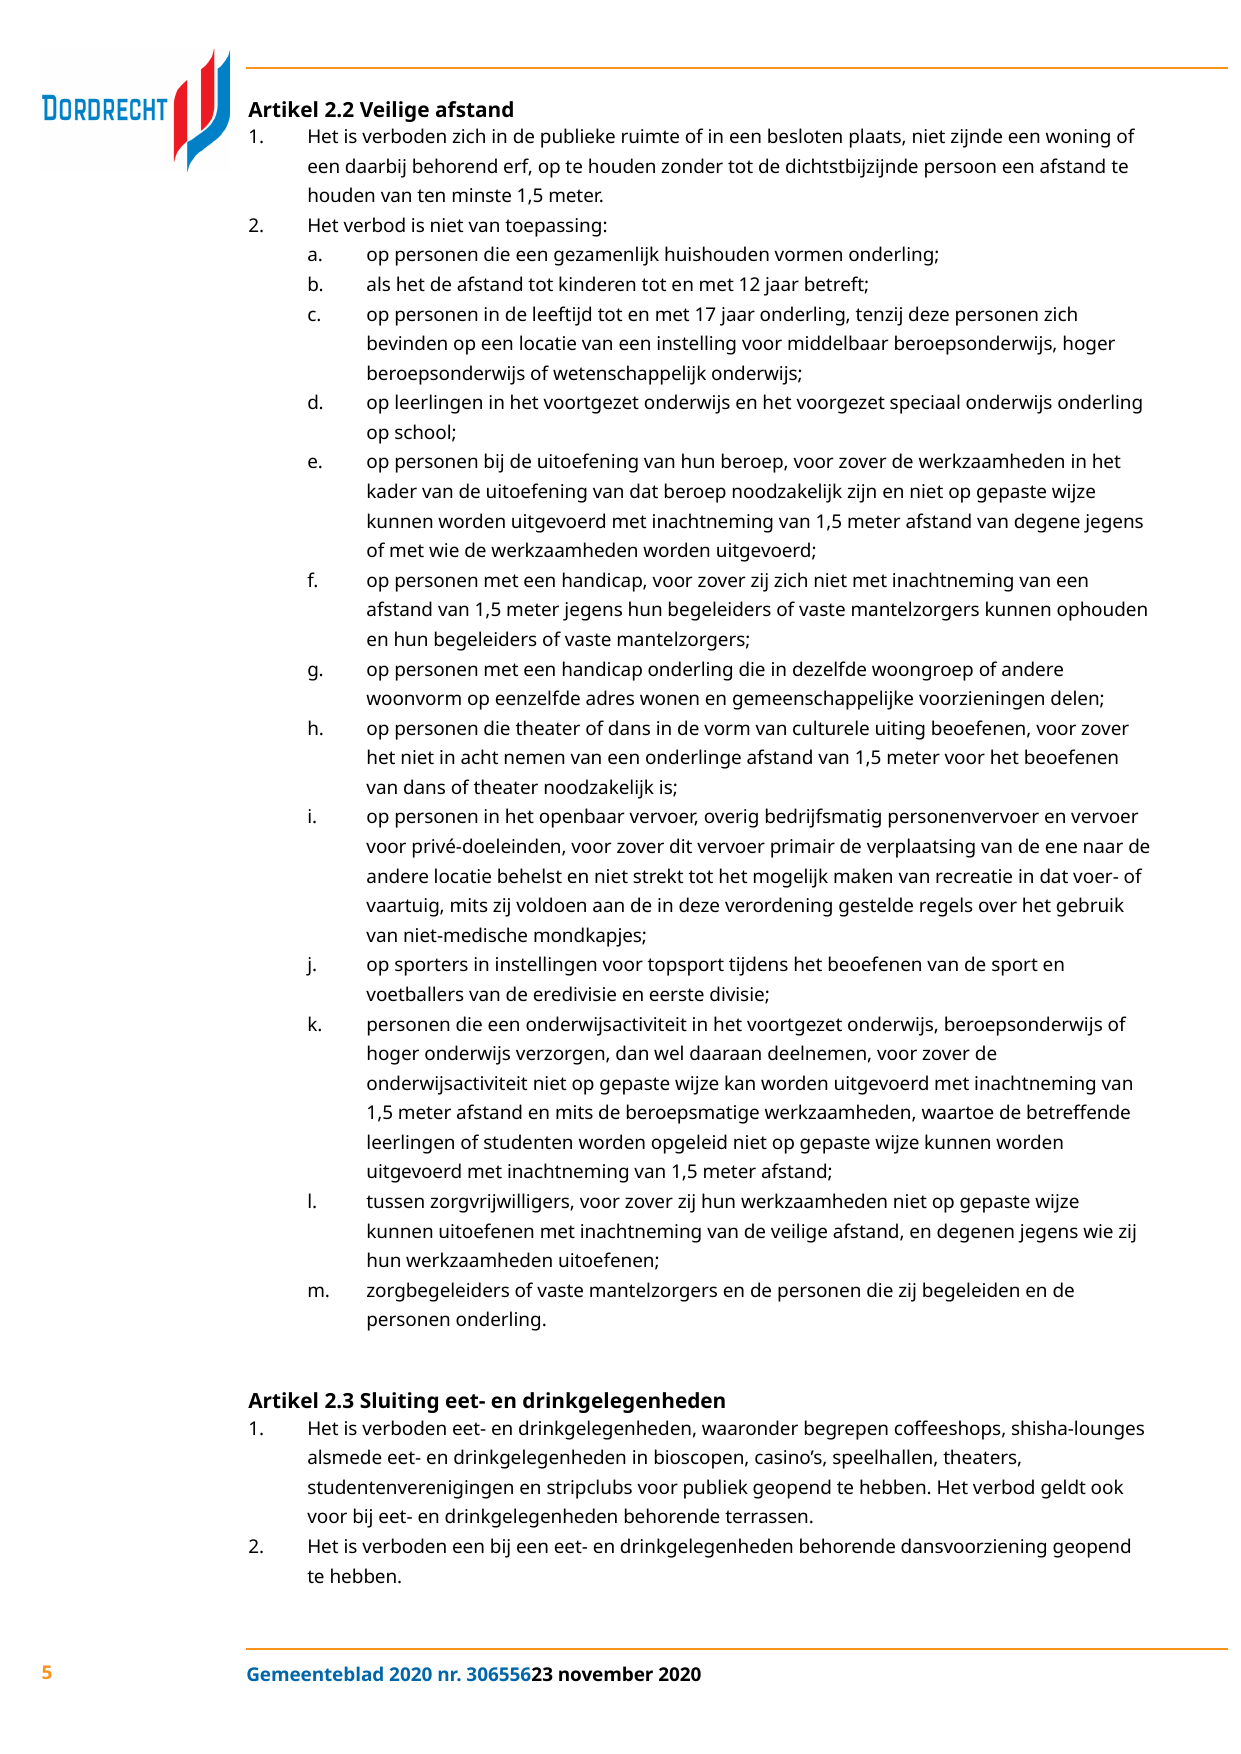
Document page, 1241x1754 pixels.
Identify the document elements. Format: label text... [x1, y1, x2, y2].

list Het is verboden eet- en drinkgelegenheden, waaronder begrepen coffeeshops, shisha-lounges alsmede eet- en drinkgelegenheden in bioscopen, casino’s, speelhallen, theaters, studentenverenigingen en stripclubs voor publiek geopend te hebben. Het verbod geldt ook voor bij eet- en drinkgelegenheden behorende terrassen. [248, 1415, 1152, 1529]
list als het de afstand tot kinderen tot en met 12 jaar betreft; [307, 271, 1152, 297]
text Artikel 2.2 Veilige afstand [248, 95, 1152, 123]
list Het is verboden een bij een eet- en drinkgelegenheden behorende dansvoorziening geopend te hebben. [248, 1533, 1152, 1589]
list op personen die theater of dans in de vorm van culturele uiting beoefenen, voor zover het niet in acht nemen van een onderlinge afstand van 1,5 meter voor het beoefenen van dans of theater noodzakelijk is; [307, 715, 1152, 800]
list op personen die een gezamenlijk huishouden vormen onderling; [307, 242, 1152, 267]
list op leerlingen in het voortgezet onderwijs en het voorgezet speciaal onderwijs onderling op school; [307, 389, 1152, 445]
list personen die een onderwijsactiviteit in het voortgezet onderwijs, beroepsonderwijs of hoger onderwijs verzorgen, dan wel daaraan deelnemen, voor zover de onderwijsactiviteit niet op gepaste wijze kan worden uitgevoerd met inachtneming van 1,5 meter afstand en mits de beroepsmatige werkzaamheden, waartoe de betreffende leerlingen of studenten worden opgeleid niet op gepaste wijze kunnen worden uitgevoerd met inachtneming van 1,5 meter afstand; [307, 1011, 1152, 1184]
text Artikel 2.3 Sluiting eet- en drinkgelegenheden [248, 1387, 1152, 1415]
picture [41, 47, 231, 172]
list Het is verboden zich in de publieke ruimte of in een besloten plaats, niet zijnde een woning of een daarbij behorend erf, op te houden zonder tot de dichtstbijzijnde persoon een afstand te houden van ten minste 1,5 meter. [248, 123, 1152, 208]
list zorgbegeleiders of vaste mantelzorgers en de personen die zij begeleiden en de personen onderling. [307, 1277, 1152, 1332]
list tussen zorgvrijwilligers, voor zover zij hun werkzaamheden niet op gepaste wijze kunnen uitoefenen met inachtneming van de veilige afstand, en degenen jegens wie zij hun werkzaamheden uitoefenen; [307, 1188, 1152, 1273]
list Het verbod is niet van toepassing: [248, 212, 1152, 238]
list op personen in de leeftijd tot en met 17 jaar onderling, tenzij deze personen zich bevinden op een locatie van een instelling voor middelbaar beroepsonderwijs, hoger beroepsonderwijs of wetenschappelijk onderwijs; [307, 301, 1152, 386]
list op personen met een handicap onderling die in dezelfde woongroep of andere woonvorm op eenzelfde adres wonen en gemeenschappelijke voorzieningen delen; [307, 656, 1152, 711]
list op sporters in instellingen voor topsport tijdens het beoefenen van de sport en voetballers van de eredivisie en eerste divisie; [307, 952, 1152, 1007]
list op personen bij de uitoefening van hun beroep, voor zover de werkzaamheden in het kader van de uitoefening van dat beroep noodzakelijk zijn en niet op gepaste wijze kunnen worden uitgevoerd met inachtneming van 1,5 meter afstand van degene jegens of met wie de werkzaamheden worden uitgevoerd; [307, 449, 1152, 563]
list op personen met een handicap, voor zover zij zich niet met inachtneming van een afstand van 1,5 meter jegens hun begeleiders of vaste mantelzorgers kunnen ophouden en hun begeleiders of vaste mantelzorgers; [307, 567, 1152, 652]
list op personen in het openbaar vervoer, overig bedrijfsmatig personenvervoer en vervoer voor privé-doeleinden, voor zover dit vervoer primair de verplaatsing van de ene naar de andere locatie behelst en niet strekt tot het mogelijk maken van recreatie in dat voer- of vaartuig, mits zij voldoen aan de in deze verordening gestelde regels over het gebruik van niet-medische mondkapjes; [307, 804, 1152, 948]
